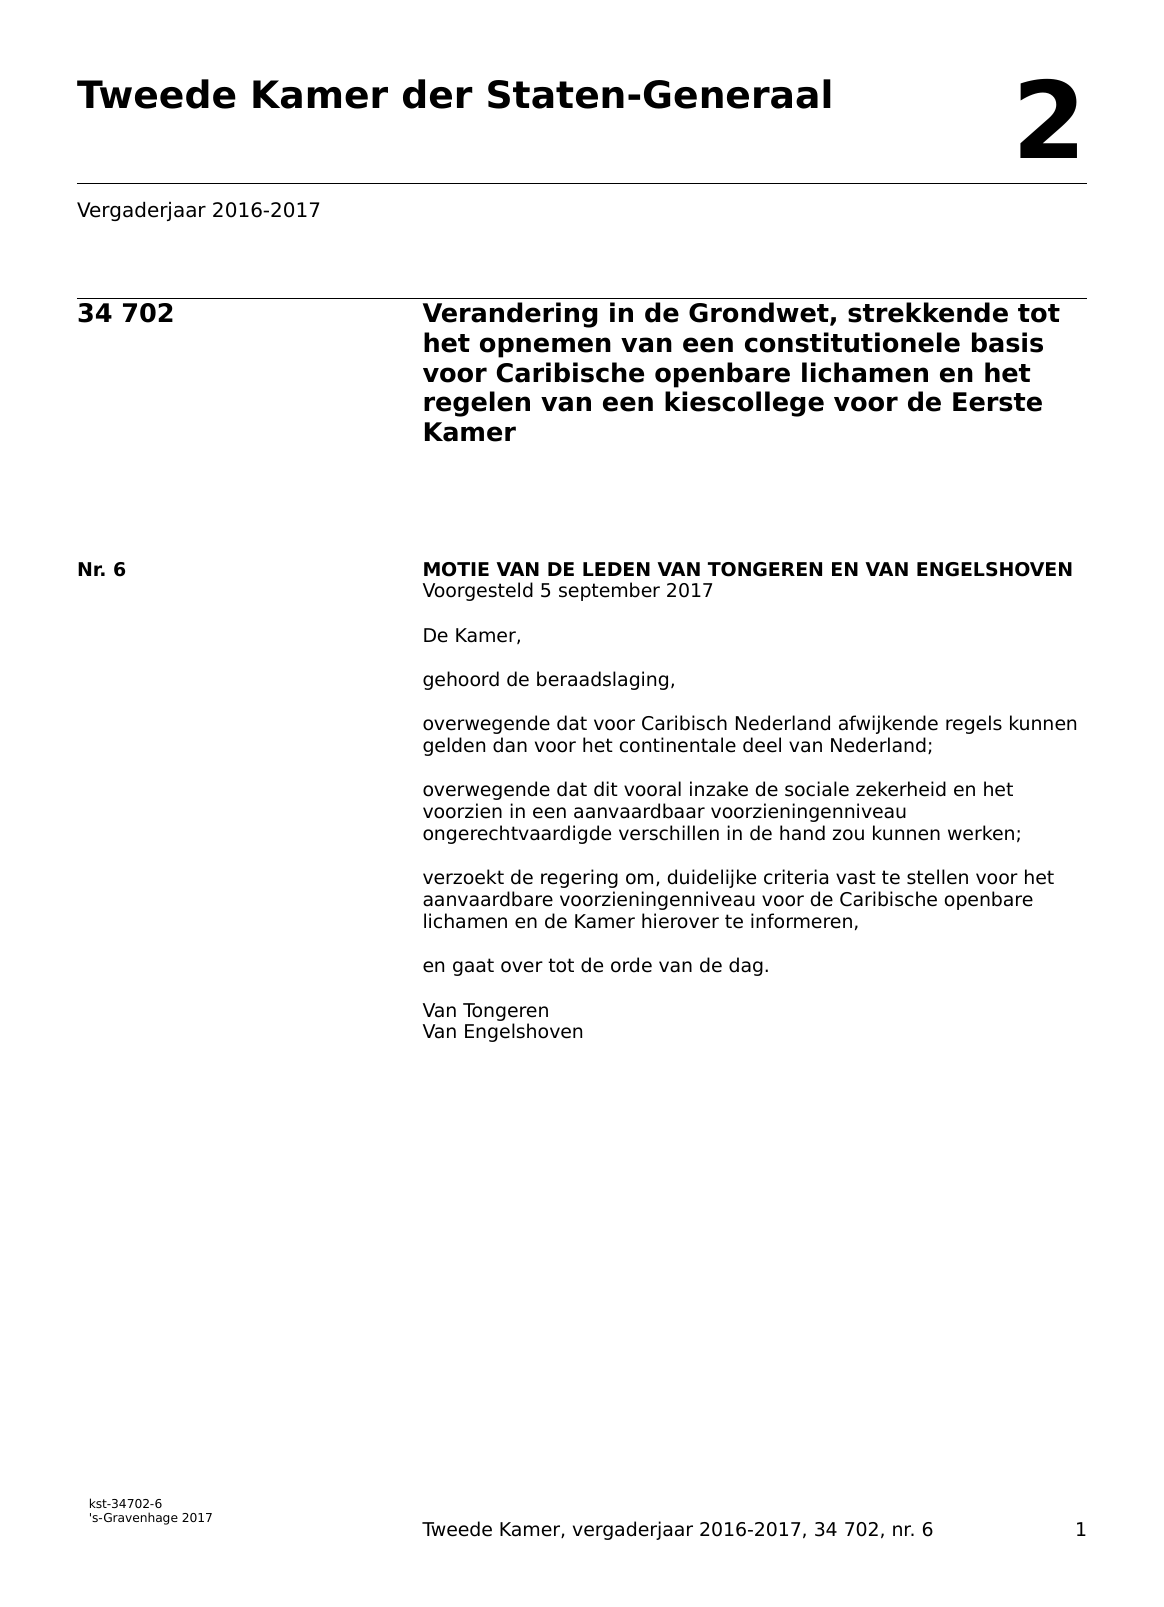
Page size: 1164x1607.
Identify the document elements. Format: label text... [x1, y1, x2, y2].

text overwegende dat dit vooral inzake de sociale zekerheid en het voorzien in een aanvaardbaar voorzieningenniveau ongerechtvaardigde verschillen in de hand zou kunnen werken; [422, 779, 1087, 845]
text Voorgesteld 5 september 2017 [422, 580, 1087, 602]
table_header 2 [886, 59, 1087, 183]
text overwegende dat voor Caribisch Nederland afwijkende regels kunnen gelden dan voor het continentale deel van Nederland; [422, 713, 1087, 757]
text 's-Gravenhage 2017 [88, 1511, 323, 1525]
subtitle 34 702 Verandering in de Grondwet, strekkende tot het opnemen van een constitutionele basis voor Caribische openbare lichamen en het regelen van een kiescollege voor de Eerste Kamer [77, 299, 1087, 447]
text Van Engelshoven [422, 1021, 1087, 1043]
table_header Tweede Kamer der Staten-Generaal [77, 59, 886, 183]
text en gaat over tot de orde van de dag. [422, 955, 1087, 977]
text Van Tongeren [422, 999, 1087, 1021]
text De Kamer, [422, 624, 1087, 647]
text verzoekt de regering om, duidelijke criteria vast te stellen voor het aanvaardbare voorzieningenniveau voor de Caribische openbare lichamen en de Kamer hierover te informeren, [422, 867, 1087, 933]
text gehoord de beraadslaging, [422, 669, 1087, 691]
text kst-34702-6 [88, 1497, 323, 1511]
subtitle Nr. 6 MOTIE VAN DE LEDEN VAN TONGEREN EN VAN ENGELSHOVEN [77, 558, 1087, 580]
table_cell Vergaderjaar 2016-2017 [77, 184, 1087, 298]
